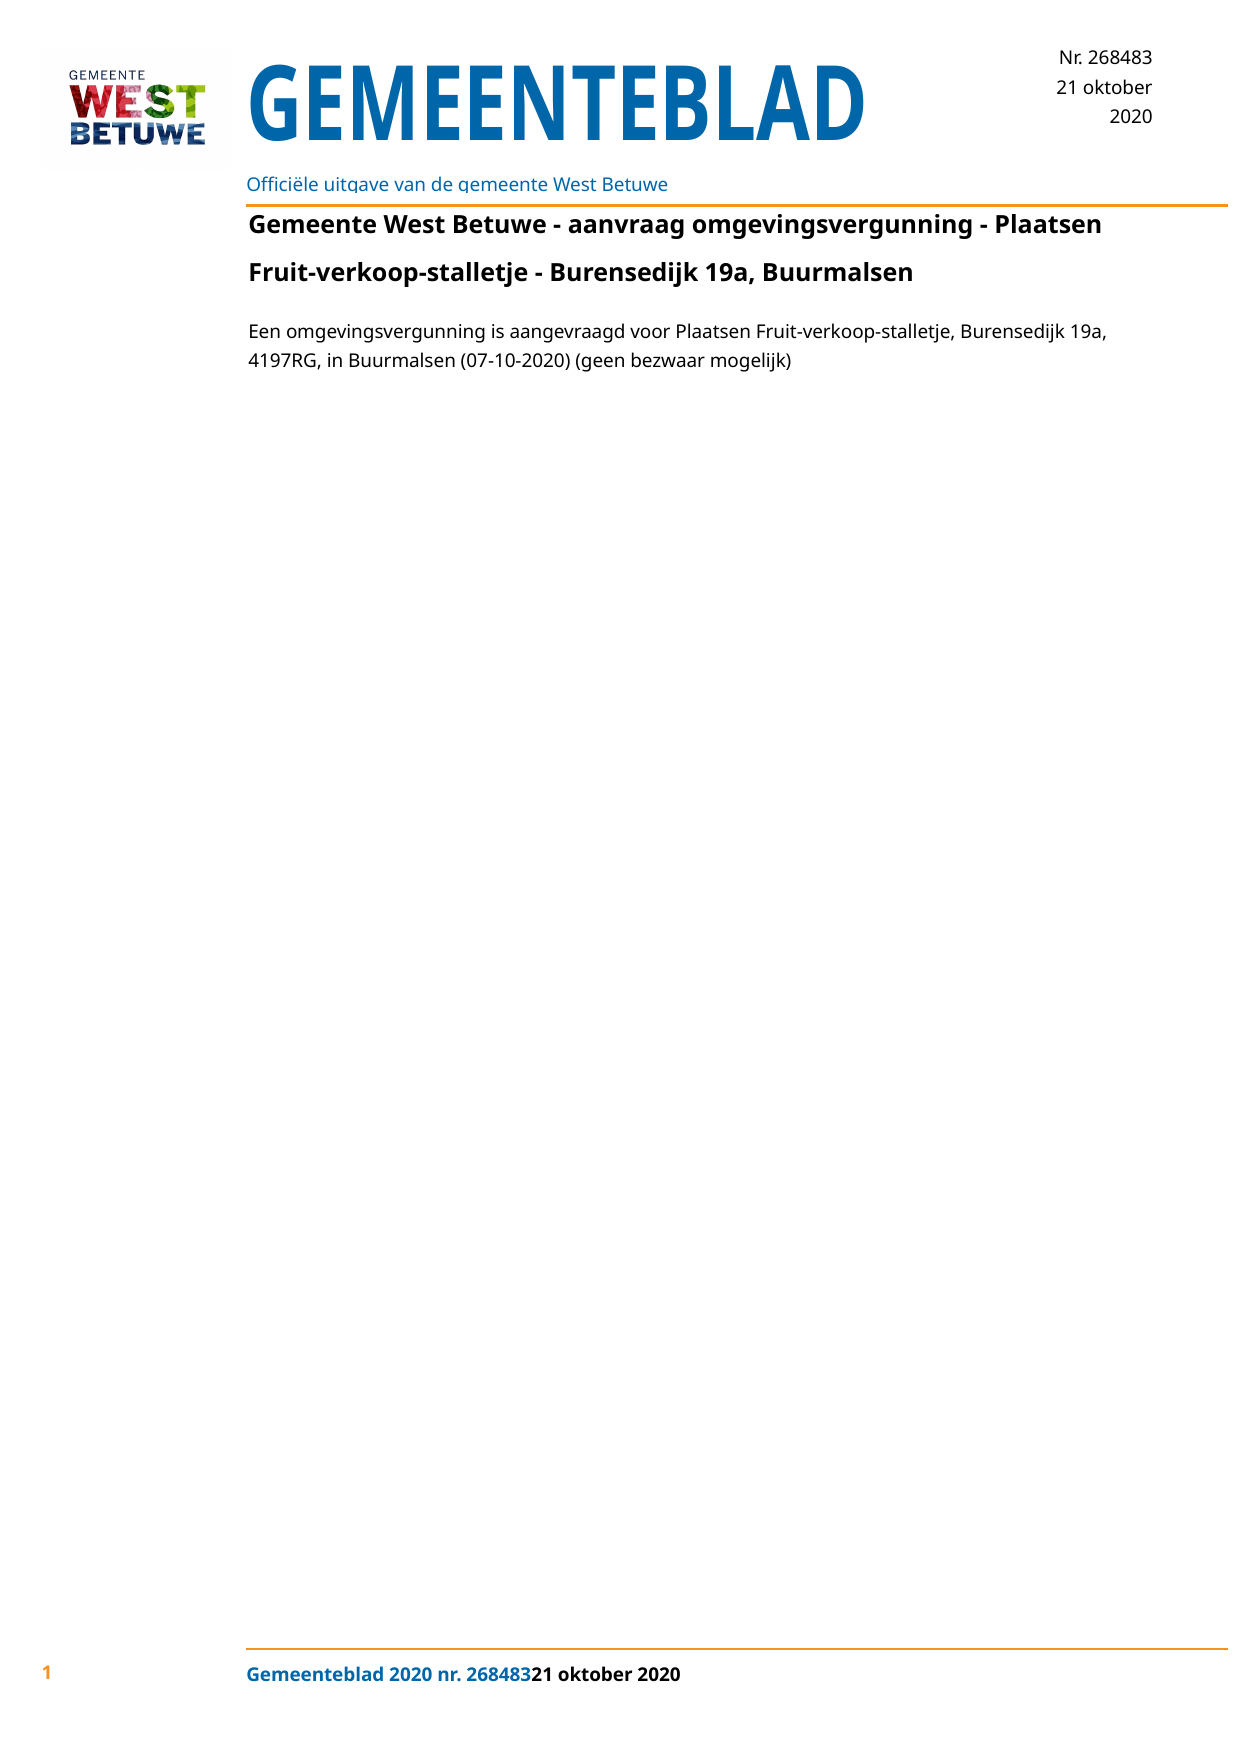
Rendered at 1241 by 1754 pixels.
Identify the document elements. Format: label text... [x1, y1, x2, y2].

text Een omgevingsvergunning is aangevraagd voor Plaatsen Fruit-verkoop-stalletje, Burensedijk 19a, 4197RG, in Buurmalsen (07-10-2020) (geen bezwaar mogelijk) [248, 318, 1152, 373]
text Gemeente West Betuwe - aanvraag omgevingsvergunning - Plaatsen Fruit-verkoop-stalletje - Burensedijk 19a, Buurmalsen [248, 207, 1152, 288]
picture [41, 47, 231, 172]
